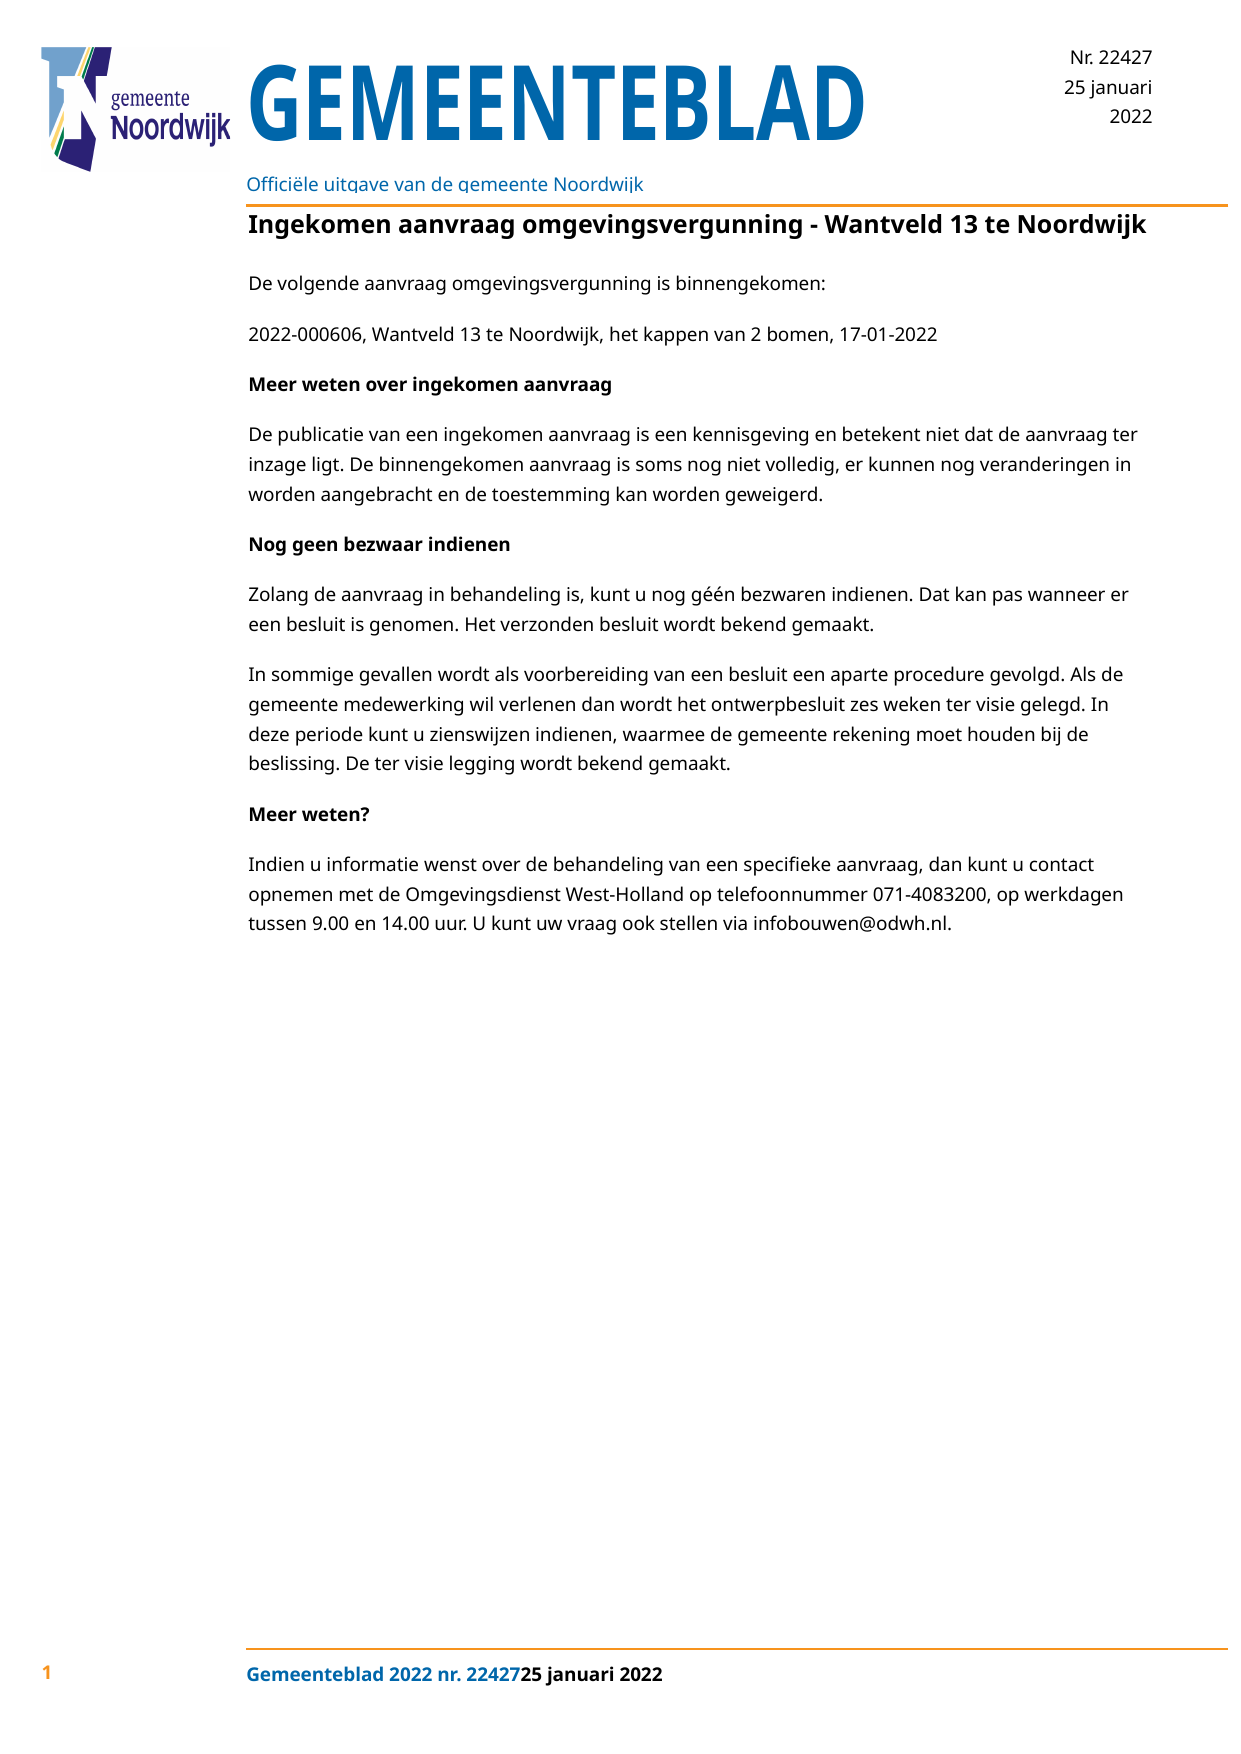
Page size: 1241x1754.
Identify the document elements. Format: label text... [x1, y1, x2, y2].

text Meer weten over ingekomen aanvraag [248, 371, 1152, 397]
text Zolang de aanvraag in behandeling is, kunt u nog géén bezwaren indienen. Dat kan pas wanneer er een besluit is genomen. Het verzonden besluit wordt bekend gemaakt. [248, 582, 1152, 637]
text Ingekomen aanvraag omgevingsvergunning - Wantveld 13 te Noordwijk [248, 207, 1152, 241]
text Indien u informatie wenst over de behandeling van een specifieke aanvraag, dan kunt u contact opnemen met de Omgevingsdienst West-Holland op telefoonnummer 071-4083200, op werkdagen tussen 9.00 en 14.00 uur. U kunt uw vraag ook stellen via infobouwen@odwh.nl. [248, 851, 1152, 936]
text Meer weten? [248, 801, 1152, 826]
text De publicatie van een ingekomen aanvraag is een kennisgeving en betekent niet dat de aanvraag ter inzage ligt. De binnengekomen aanvraag is soms nog niet volledig, er kunnen nog veranderingen in worden aangebracht en de toestemming kan worden geweigerd. [248, 422, 1152, 506]
text De volgende aanvraag omgevingsvergunning is binnengekomen: [248, 270, 1152, 296]
text 2022-000606, Wantveld 13 te Noordwijk, het kappen van 2 bomen, 17-01-2022 [248, 321, 1152, 346]
picture [41, 47, 231, 172]
text In sommige gevallen wordt als voorbereiding van een besluit een aparte procedure gevolgd. Als de gemeente medewerking wil verlenen dan wordt het ontwerpbesluit zes weken ter visie gelegd. In deze periode kunt u zienswijzen indienen, waarmee de gemeente rekening moet houden bij de beslissing. De ter visie legging wordt bekend gemaakt. [248, 662, 1152, 776]
text Nog geen bezwaar indienen [248, 531, 1152, 557]
